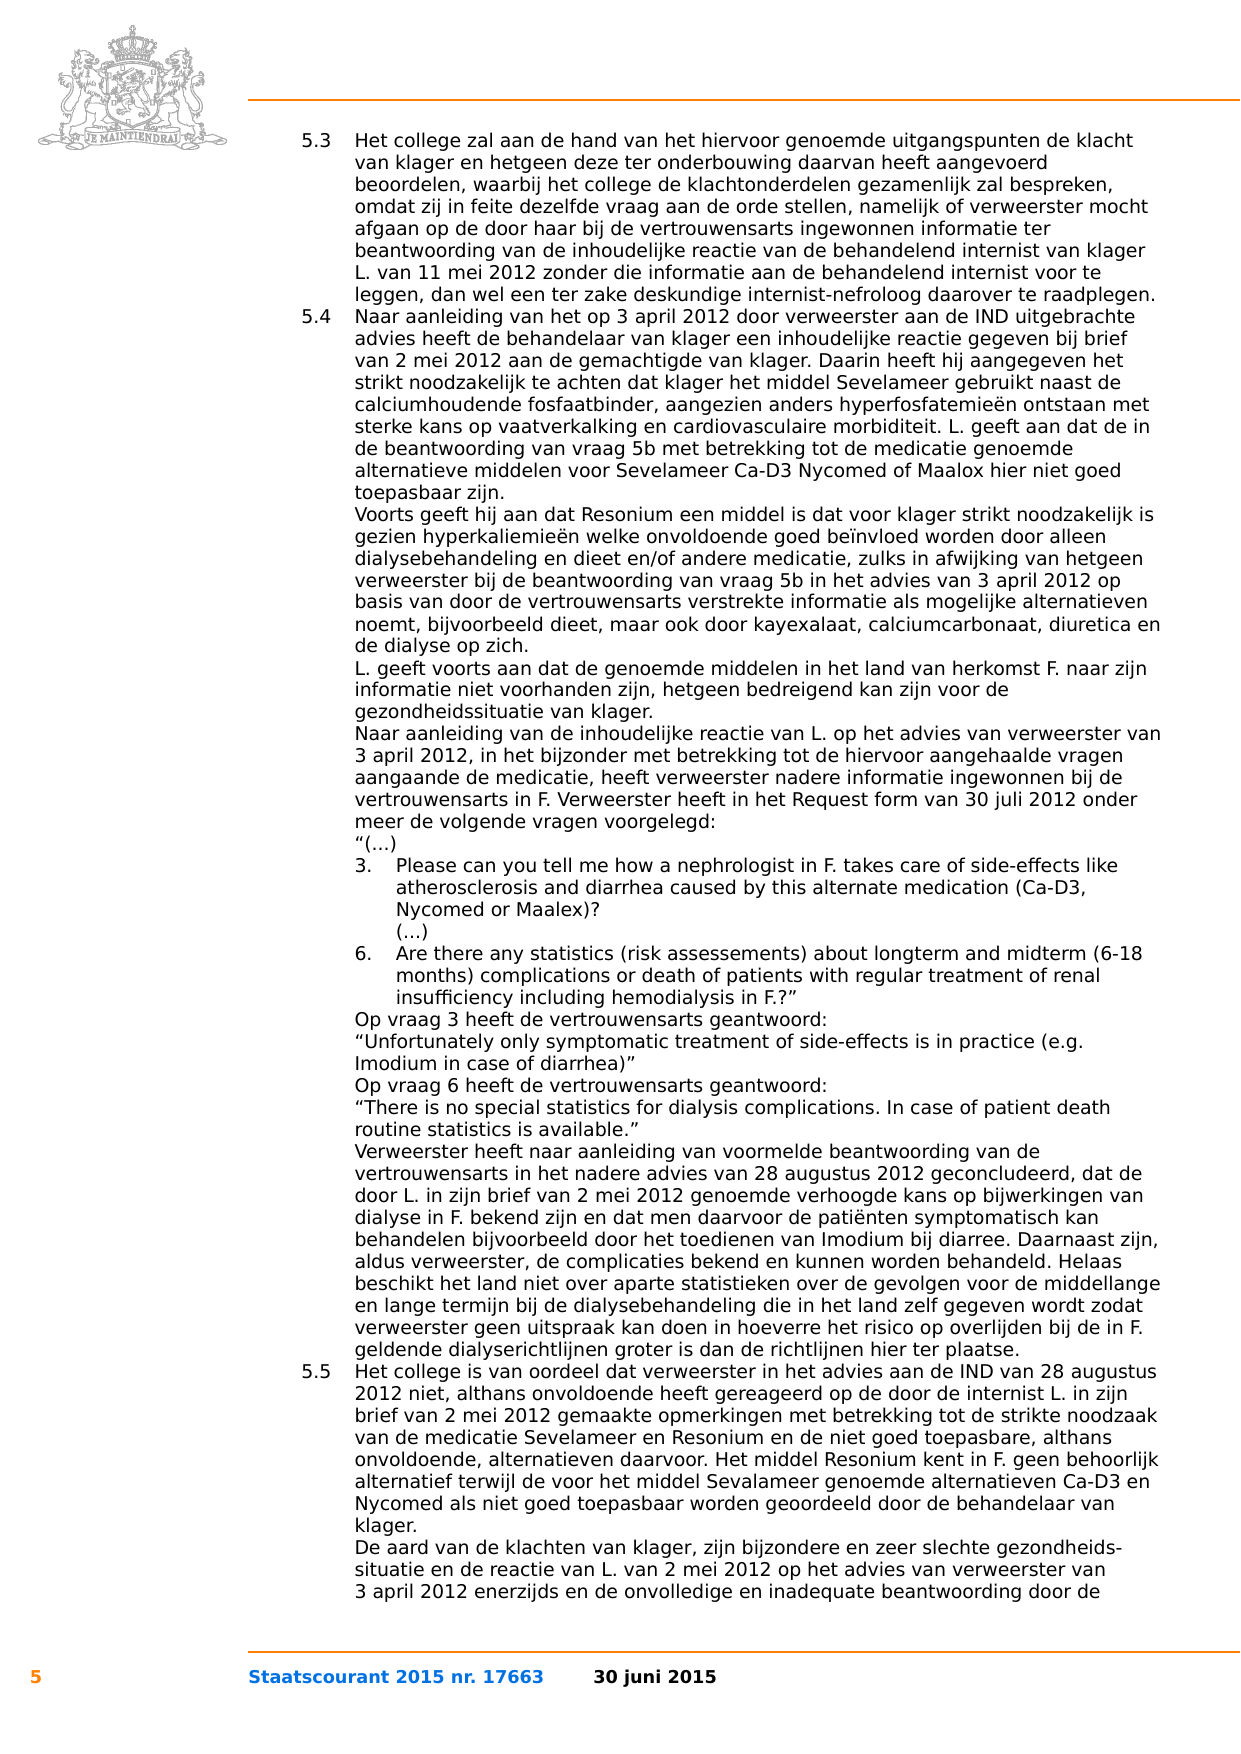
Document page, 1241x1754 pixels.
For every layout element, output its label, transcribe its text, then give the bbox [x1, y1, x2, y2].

text 6. Are there any statistics (risk assessements) about longterm and midterm (6-18 months) complications or death of patients with regular treatment of renal insufficiency including hemodialysis in F.?” [354, 943, 1163, 1009]
text Voorts geeft hij aan dat Resonium een middel is dat voor klager strikt noodzakelijk is gezien hyperkaliemieën welke onvoldoende goed beïnvloed worden door alleen dialysebehandeling en dieet en/of andere medicatie, zulks in afwijking van hetgeen verweerster bij de beantwoording van vraag 5b in het advies van 3 april 2012 op basis van door de vertrouwensarts verstrekte informatie als mogelijke alternatieven noemt, bijvoorbeeld dieet, maar ook door kayexalaat, calciumcarbonaat, diuretica en de dialyse op zich. [354, 503, 1163, 657]
text L. geeft voorts aan dat de genoemde middelen in het land van herkomst F. naar zijn informatie niet voorhanden zijn, hetgeen bedreigend kan zijn voor de gezondheidssituatie van klager. [354, 657, 1163, 723]
text 5.5 Het college is van oordeel dat verweerster in het advies aan de IND van 28 augustus 2012 niet, althans onvoldoende heeft gereageerd op de door de internist L. in zijn brief van 2 mei 2012 gemaakte opmerkingen met betrekking tot de strikte noodzaak van de medicatie Sevelameer en Resonium en de niet goed toepasbare, althans onvoldoende, alternatieven daarvoor. Het middel Resonium kent in F. geen behoorlijk alternatief terwijl de voor het middel Sevalameer genoemde alternatieven Ca-D3 en Nycomed als niet goed toepasbaar worden geoordeeld door de behandelaar van klager. [301, 1361, 1163, 1537]
text Op vraag 3 heeft de vertrouwensarts geantwoord: [354, 1009, 1163, 1031]
text (...) [396, 921, 1163, 943]
text Op vraag 6 heeft de vertrouwensarts geantwoord: [354, 1075, 1163, 1097]
text Naar aanleiding van de inhoudelijke reactie van L. op het advies van verweerster van 3 april 2012, in het bijzonder met betrekking tot de hiervoor aangehaalde vragen aangaande de medicatie, heeft verweerster nadere informatie ingewonnen bij de vertrouwensarts in F. Verweerster heeft in het Request form van 30 juli 2012 onder meer de volgende vragen voorgelegd: [354, 723, 1163, 833]
text De aard van de klachten van klager, zijn bijzondere en zeer slechte gezondheids-situatie en de reactie van L. van 2 mei 2012 op het advies van verweerster van 3 april 2012 enerzijds en de onvolledige en inadequate beantwoording door de [354, 1537, 1163, 1602]
text 5.4 Naar aanleiding van het op 3 april 2012 door verweerster aan de IND uitgebrachte advies heeft de behandelaar van klager een inhoudelijke reactie gegeven bij brief van 2 mei 2012 aan de gemachtigde van klager. Daarin heeft hij aangegeven het strikt noodzakelijk te achten dat klager het middel Sevelameer gebruikt naast de calciumhoudende fosfaatbinder, aangezien anders hyperfosfatemieën ontstaan met sterke kans op vaatverkalking en cardiovasculaire morbiditeit. L. geeft aan dat de in de beantwoording van vraag 5b met betrekking tot de medicatie genoemde alternatieve middelen voor Sevelameer Ca-D3 Nycomed of Maalox hier niet goed toepasbaar zijn. [301, 306, 1163, 503]
text Verweerster heeft naar aanleiding van voormelde beantwoording van de vertrouwensarts in het nadere advies van 28 augustus 2012 geconcludeerd, dat de door L. in zijn brief van 2 mei 2012 genoemde verhoogde kans op bijwerkingen van dialyse in F. bekend zijn en dat men daarvoor de patiënten symptomatisch kan behandelen bijvoorbeeld door het toedienen van Imodium bij diarree. Daarnaast zijn, aldus verweerster, de complicaties bekend en kunnen worden behandeld. Helaas beschikt het land niet over aparte statistieken over de gevolgen voor de middellange en lange termijn bij de dialysebehandeling die in het land zelf gegeven wordt zodat verweerster geen uitspraak kan doen in hoeverre het risico op overlijden bij de in F. geldende dialyserichtlijnen groter is dan de richtlijnen hier ter plaatse. [354, 1141, 1163, 1361]
picture [38, 25, 227, 150]
text “There is no special statistics for dialysis complications. In case of patient death routine statistics is available.” [354, 1097, 1163, 1141]
text “Unfortunately only symptomatic treatment of side-effects is in practice (e.g. Imodium in case of diarrhea)” [354, 1031, 1163, 1075]
text 3. Please can you tell me how a nephrologist in F. takes care of side-effects like atherosclerosis and diarrhea caused by this alternate medication (Ca-D3, Nycomed or Maalex)? [354, 855, 1163, 921]
text “(...) [354, 833, 1163, 855]
text 5.3 Het college zal aan de hand van het hiervoor genoemde uitgangspunten de klacht van klager en hetgeen deze ter onderbouwing daarvan heeft aangevoerd beoordelen, waarbij het college de klachtonderdelen gezamenlijk zal bespreken, omdat zij in feite dezelfde vraag aan de orde stellen, namelijk of verweerster mocht afgaan op de door haar bij de vertrouwensarts ingewonnen informatie ter beantwoording van de inhoudelijke reactie van de behandelend internist van klager L. van 11 mei 2012 zonder die informatie aan de behandelend internist voor te leggen, dan wel een ter zake deskundige internist-nefroloog daarover te raadplegen. [301, 130, 1163, 306]
